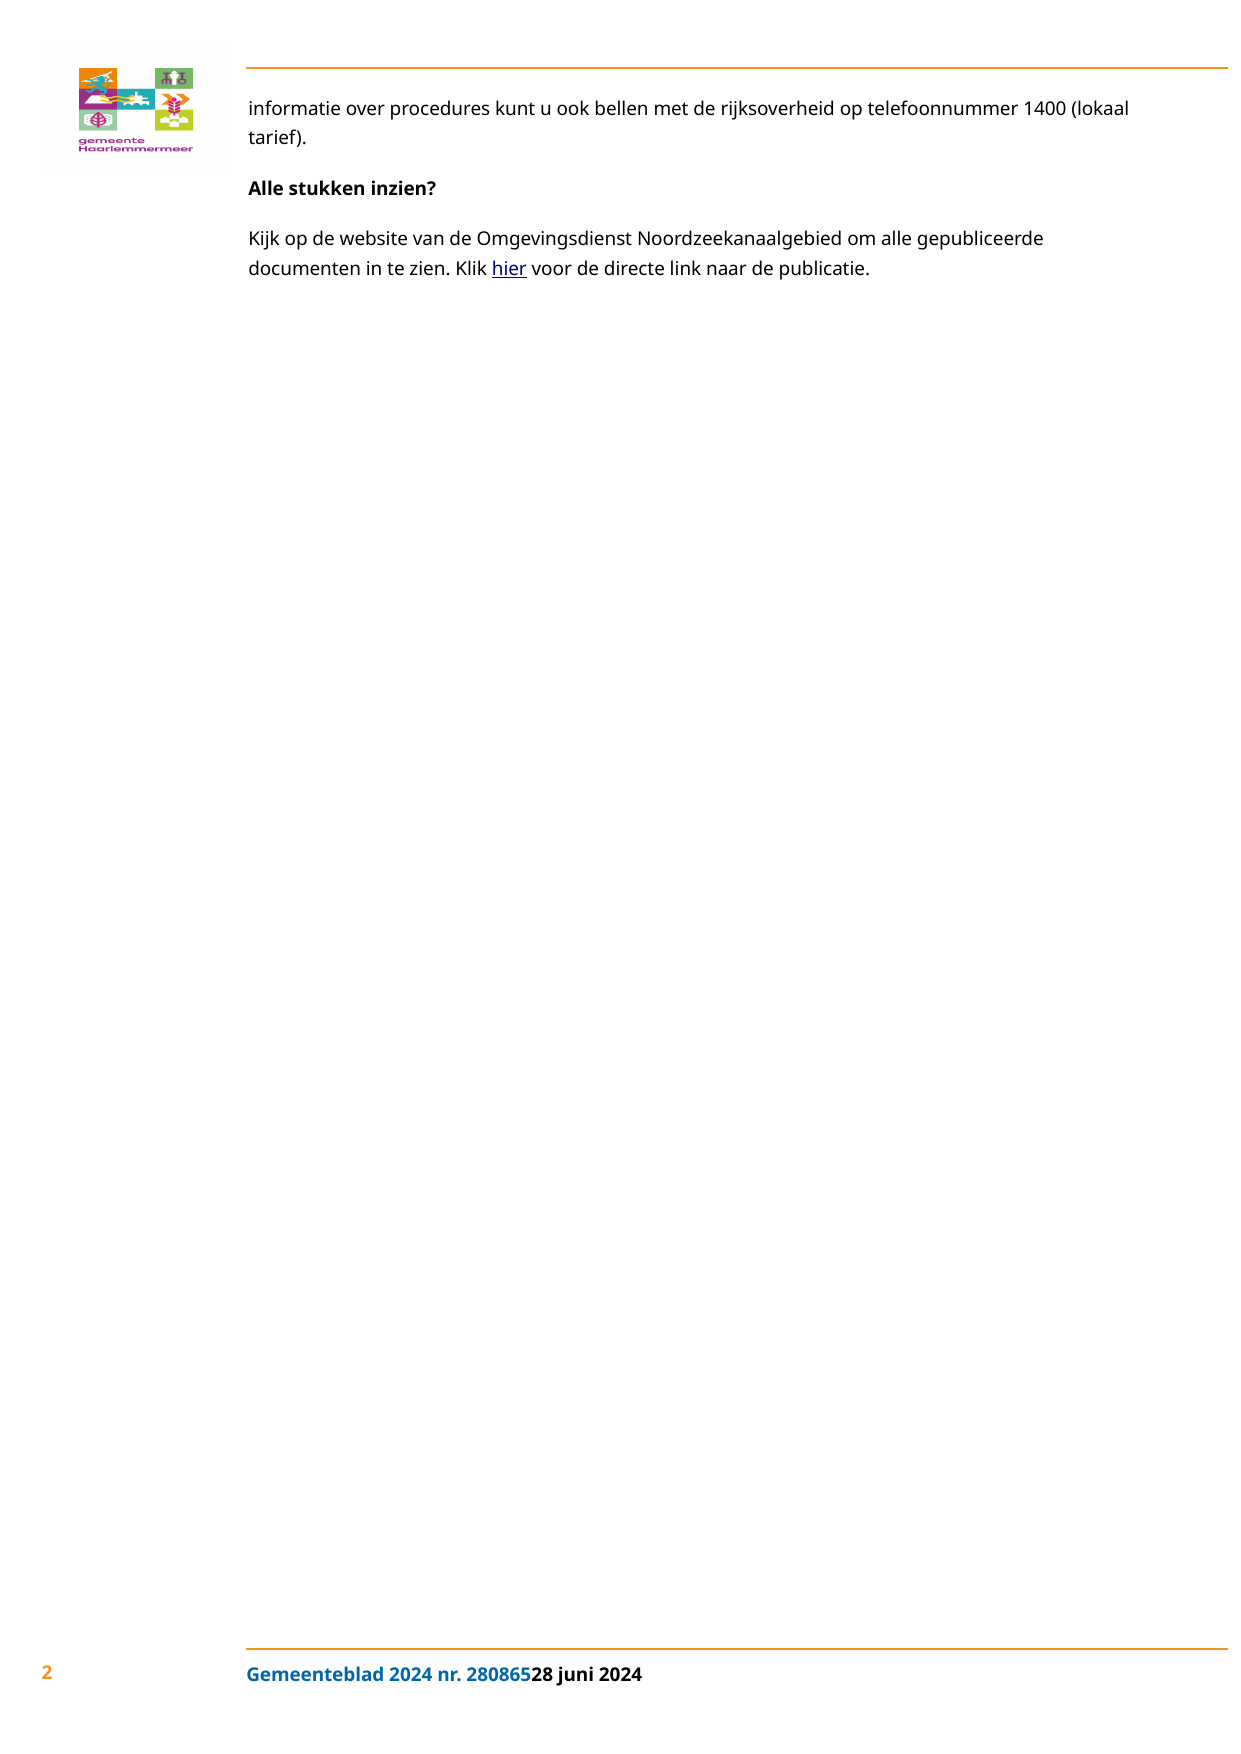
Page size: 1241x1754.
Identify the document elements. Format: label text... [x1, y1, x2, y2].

text Kijk op de website van de Omgevingsdienst Noordzeekanaalgebied om alle gepubliceerde documenten in te zien. Klik hier voor de directe link naar de publicatie. [248, 225, 1152, 281]
text informatie over procedures kunt u ook bellen met de rijksoverheid op telefoonnummer 1400 (lokaal tarief). [248, 95, 1152, 150]
text Alle stukken inzien? [248, 175, 1152, 201]
picture [41, 47, 231, 172]
